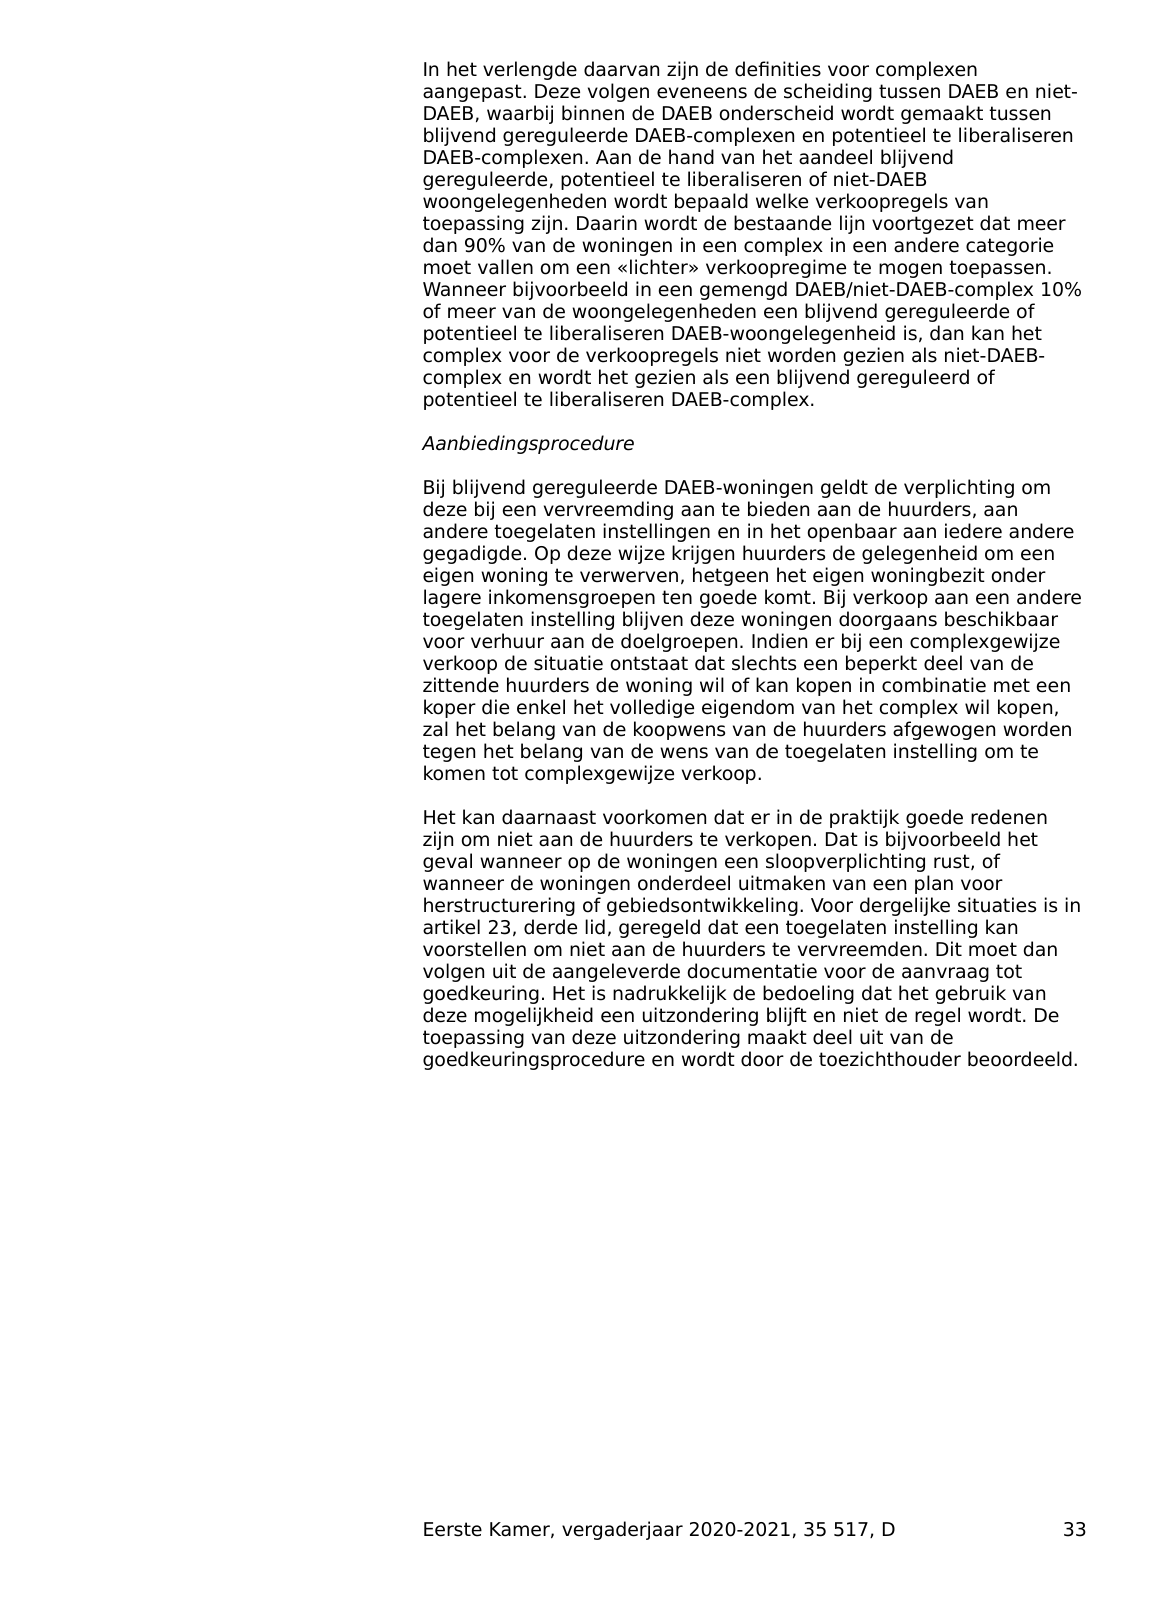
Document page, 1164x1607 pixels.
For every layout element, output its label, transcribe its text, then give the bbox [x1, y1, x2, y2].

text In het verlengde daarvan zijn de definities voor complexen aangepast. Deze volgen eveneens de scheiding tussen DAEB en niet-DAEB, waarbij binnen de DAEB onderscheid wordt gemaakt tussen blijvend gereguleerde DAEB-complexen en potentieel te liberaliseren DAEB-complexen. Aan de hand van het aandeel blijvend gereguleerde, potentieel te liberaliseren of niet-DAEB woongelegenheden wordt bepaald welke verkoopregels van toepassing zijn. Daarin wordt de bestaande lijn voortgezet dat meer dan 90% van de woningen in een complex in een andere categorie moet vallen om een «lichter» verkoopregime te mogen toepassen. Wanneer bijvoorbeeld in een gemengd DAEB/niet-DAEB-complex 10% of meer van de woongelegenheden een blijvend gereguleerde of potentieel te liberaliseren DAEB-woongelegenheid is, dan kan het complex voor de verkoopregels niet worden gezien als niet-DAEB-complex en wordt het gezien als een blijvend gereguleerd of potentieel te liberaliseren DAEB-complex. [422, 59, 1087, 411]
subtitle Aanbiedingsprocedure [422, 433, 1087, 455]
text Bij blijvend gereguleerde DAEB-woningen geldt de verplichting om deze bij een vervreemding aan te bieden aan de huurders, aan andere toegelaten instellingen en in het openbaar aan iedere andere gegadigde. Op deze wijze krijgen huurders de gelegenheid om een eigen woning te verwerven, hetgeen het eigen woningbezit onder lagere inkomensgroepen ten goede komt. Bij verkoop aan een andere toegelaten instelling blijven deze woningen doorgaans beschikbaar voor verhuur aan de doelgroepen. Indien er bij een complexgewijze verkoop de situatie ontstaat dat slechts een beperkt deel van de zittende huurders de woning wil of kan kopen in combinatie met een koper die enkel het volledige eigendom van het complex wil kopen, zal het belang van de koopwens van de huurders afgewogen worden tegen het belang van de wens van de toegelaten instelling om te komen tot complexgewijze verkoop. [422, 477, 1087, 785]
text Het kan daarnaast voorkomen dat er in de praktijk goede redenen zijn om niet aan de huurders te verkopen. Dat is bijvoorbeeld het geval wanneer op de woningen een sloopverplichting rust, of wanneer de woningen onderdeel uitmaken van een plan voor herstructurering of gebiedsontwikkeling. Voor dergelijke situaties is in artikel 23, derde lid, geregeld dat een toegelaten instelling kan voorstellen om niet aan de huurders te vervreemden. Dit moet dan volgen uit de aangeleverde documentatie voor de aanvraag tot goedkeuring. Het is nadrukkelijk de bedoeling dat het gebruik van deze mogelijkheid een uitzondering blijft en niet de regel wordt. De toepassing van deze uitzondering maakt deel uit van de goedkeuringsprocedure en wordt door de toezichthouder beoordeeld. [422, 807, 1087, 1071]
